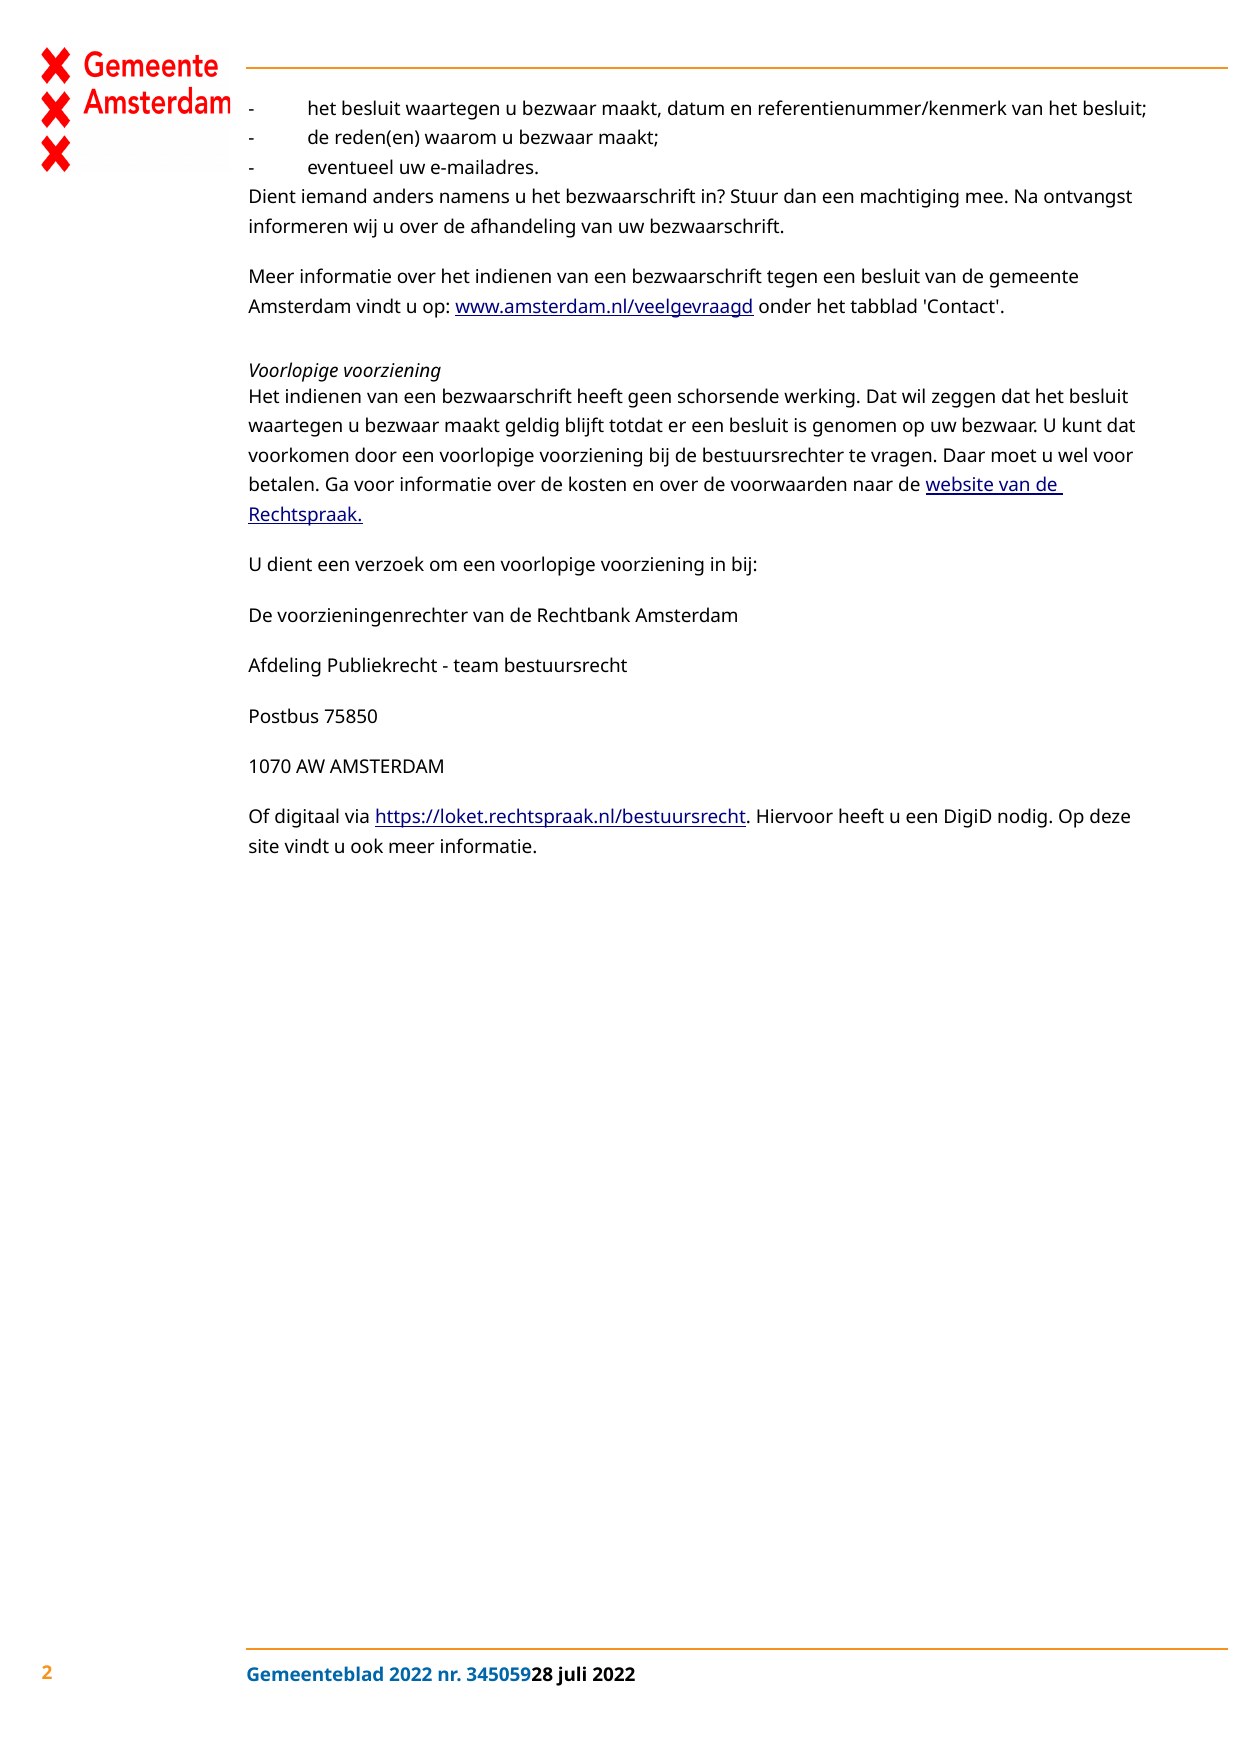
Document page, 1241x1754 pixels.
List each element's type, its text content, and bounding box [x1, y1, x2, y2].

text Of digitaal via https://loket.rechtspraak.nl/bestuursrecht. Hiervoor heeft u een DigiD nodig. Op deze site vindt u ook meer informatie. [248, 804, 1152, 859]
list het besluit waartegen u bezwaar maakt, datum en referentienummer/kenmerk van het besluit; [248, 95, 1152, 121]
text Afdeling Publiekrecht - team bestuursrecht [248, 652, 1152, 678]
list eventueel uw e-mailadres. [248, 154, 1152, 180]
text Voorlopige voorziening [248, 357, 1152, 383]
text Het indienen van een bezwaarschrift heeft geen schorsende werking. Dat wil zeggen dat het besluit waartegen u bezwaar maakt geldig blijft totdat er een besluit is genomen op uw bezwaar. U kunt dat voorkomen door een voorlopige voorziening bij de bestuursrechter te vragen. Daar moet u wel voor betalen. Ga voor informatie over de kosten en over de voorwaarden naar de website van de Rechtspraak. [248, 383, 1152, 527]
text Meer informatie over het indienen van een bezwaarschrift tegen een besluit van de gemeente Amsterdam vindt u op: www.amsterdam.nl/veelgevraagd onder het tabblad 'Contact'. [248, 263, 1152, 319]
text De voorzieningenrechter van de Rechtbank Amsterdam [248, 602, 1152, 628]
text U dient een verzoek om een voorlopige voorziening in bij: [248, 552, 1152, 577]
text 1070 AW AMSTERDAM [248, 753, 1152, 779]
text Postbus 75850 [248, 703, 1152, 728]
list de reden(en) waarom u bezwaar maakt; [248, 124, 1152, 150]
text Dient iemand anders namens u het bezwaarschrift in? Stuur dan een machtiging mee. Na ontvangst informeren wij u over de afhandeling van uw bezwaarschrift. [248, 183, 1152, 239]
picture [41, 47, 231, 172]
